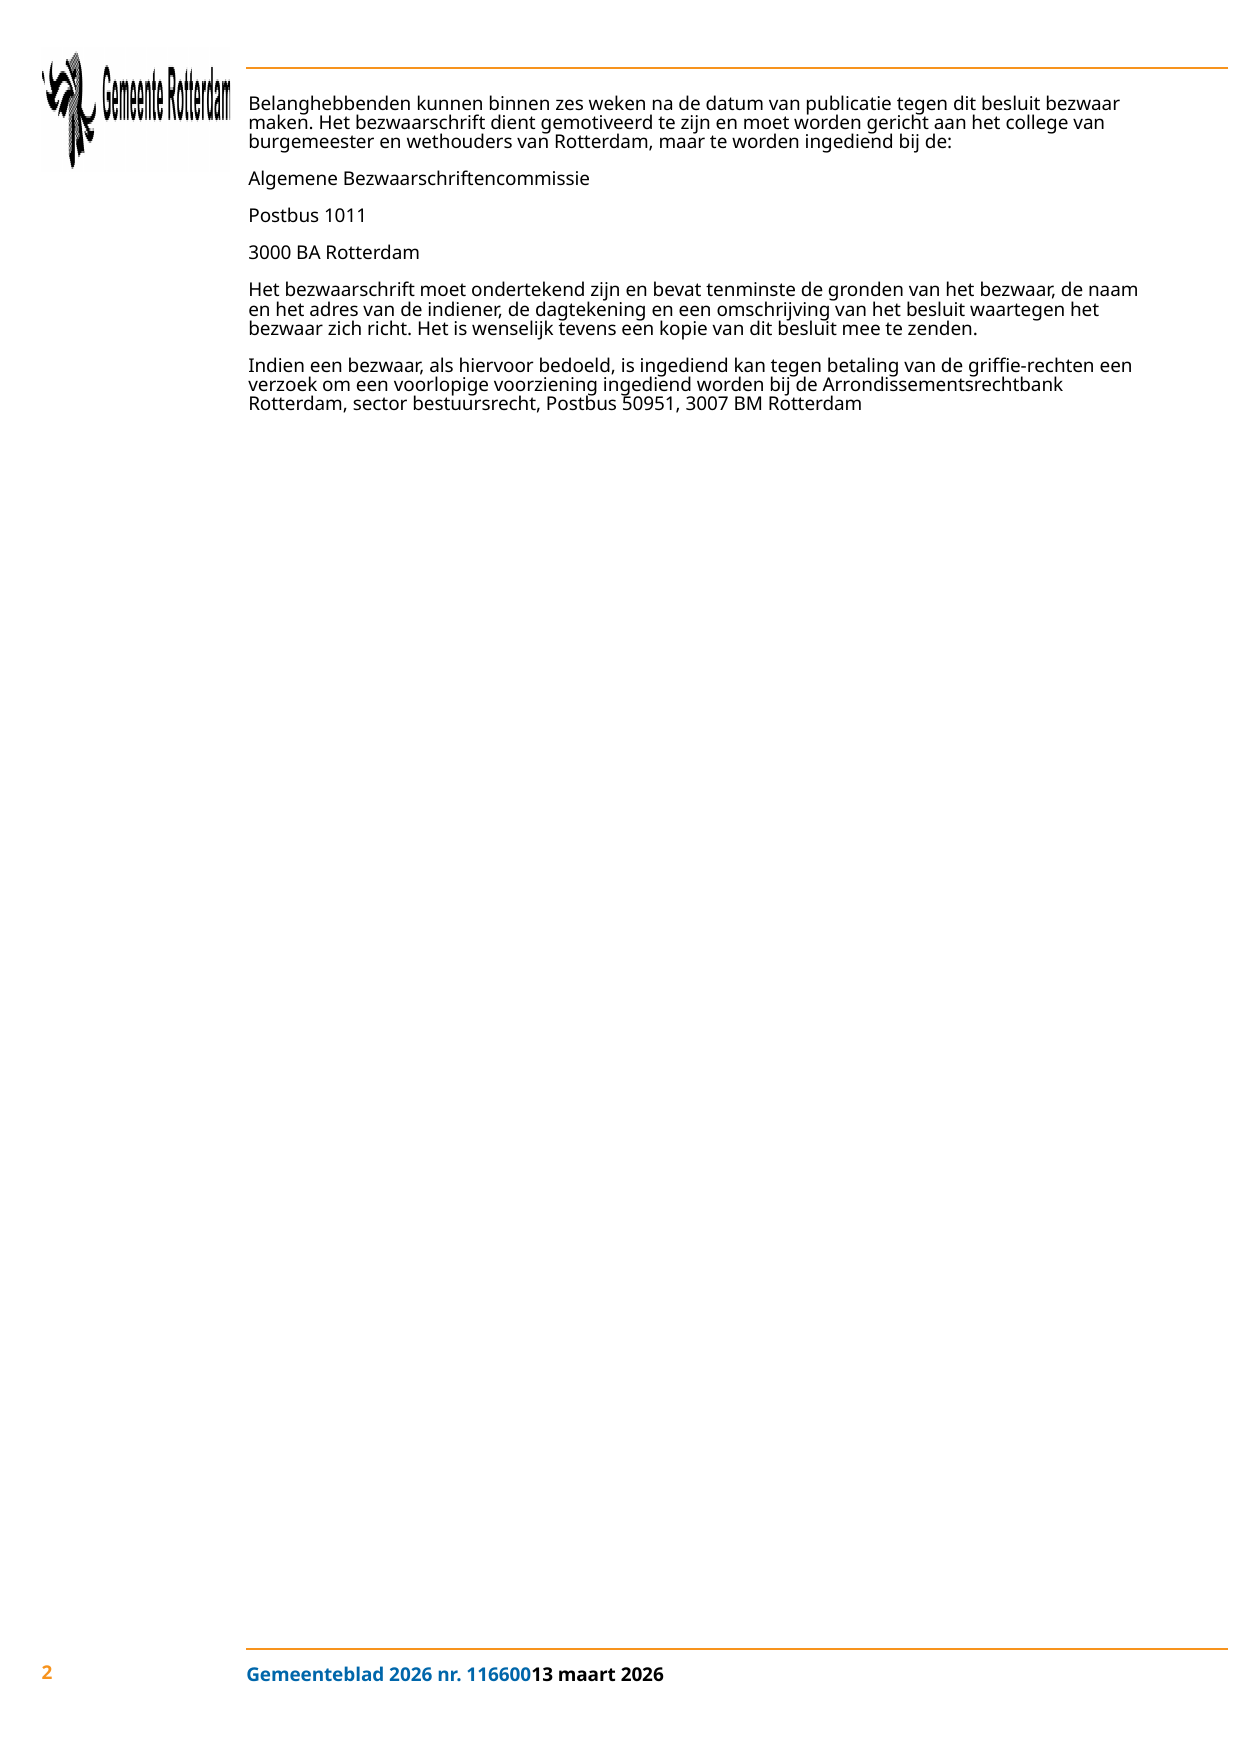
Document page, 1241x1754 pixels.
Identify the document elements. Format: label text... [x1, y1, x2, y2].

text Belanghebbenden kunnen binnen zes weken na de datum van publicatie tegen dit besluit bezwaar maken. Het bezwaarschrift dient gemotiveerd te zijn en moet worden gericht aan het college van burgemeester en wethouders van Rotterdam, maar te worden ingediend bij de: [248, 95, 1152, 153]
text Algemene Bezwaarschriftencommissie [248, 170, 1152, 189]
text Postbus 1011 [248, 207, 1152, 227]
text Het bezwaarschrift moet ondertekend zijn en bevat tenminste de gronden van het bezwaar, de naam en het adres van de indiener, de dagtekening en een omschrijving van het besluit waartegen het bezwaar zich richt. Het is wenselijk tevens een kopie van dit besluit mee te zenden. [248, 281, 1152, 339]
picture [41, 47, 231, 172]
text 3000 BA Rotterdam [248, 244, 1152, 263]
text Indien een bezwaar, als hiervoor bedoeld, is ingediend kan tegen betaling van de griffie-rechten een verzoek om een voorlopige voorziening ingediend worden bij de Arrondissementsrechtbank Rotterdam, sector bestuursrecht, Postbus 50951, 3007 BM Rotterdam [248, 357, 1152, 414]
